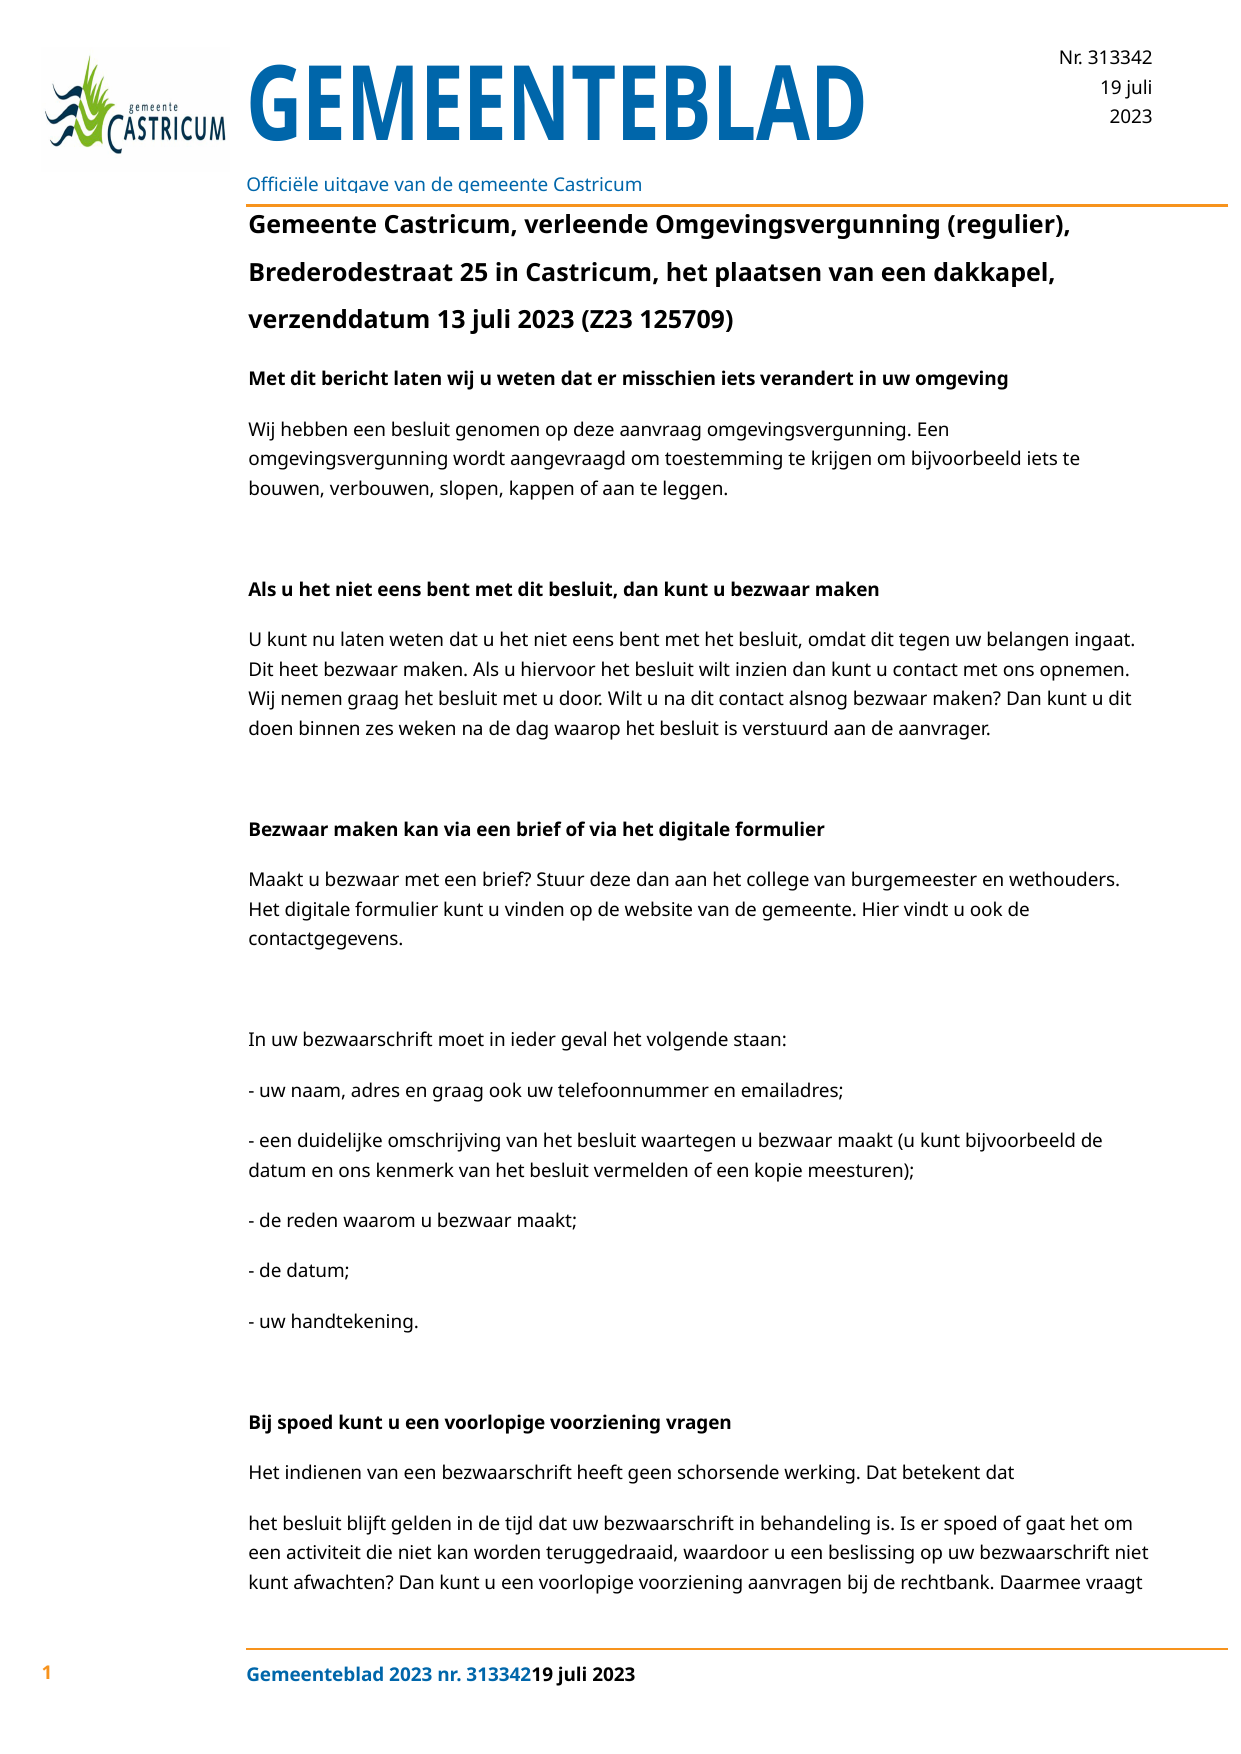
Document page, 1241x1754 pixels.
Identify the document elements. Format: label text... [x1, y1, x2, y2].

text Gemeente Castricum, verleende Omgevingsvergunning (regulier), Brederodestraat 25 in Castricum, het plaatsen van een dakkapel, verzenddatum 13 juli 2023 (Z23 125709) [248, 207, 1152, 336]
picture [41, 47, 231, 172]
text Het indienen van een bezwaarschrift heeft geen schorsende werking. Dat betekent dat [248, 1459, 1152, 1485]
text - de datum; [248, 1258, 1152, 1283]
text Bij spoed kunt u een voorlopige voorziening vragen [248, 1409, 1152, 1434]
text - uw naam, adres en graag ook uw telefoonnummer en emailadres; [248, 1077, 1152, 1102]
text U kunt nu laten weten dat u het niet eens bent met het besluit, omdat dit tegen uw belangen ingaat. Dit heet bezwaar maken. Als u hiervoor het besluit wilt inzien dan kunt u contact met ons opnemen. Wij nemen graag het besluit met u door. Wilt u na dit contact alsnog bezwaar maken? Dan kunt u dit doen binnen zes weken na de dag waarop het besluit is verstuurd aan de aanvrager. [248, 626, 1152, 741]
text Maakt u bezwaar met een brief? Stuur deze dan aan het college van burgemeester en wethouders. Het digitale formulier kunt u vinden op de website van de gemeente. Hier vindt u ook de contactgegevens. [248, 866, 1152, 951]
text - een duidelijke omschrijving van het besluit waartegen u bezwaar maakt (u kunt bijvoorbeeld de datum en ons kenmerk van het besluit vermelden of een kopie meesturen); [248, 1127, 1152, 1182]
text - de reden waarom u bezwaar maakt; [248, 1207, 1152, 1233]
text In uw bezwaarschrift moet in ieder geval het volgende staan: [248, 1026, 1152, 1052]
text - uw handtekening. [248, 1308, 1152, 1334]
text Wij hebben een besluit genomen op deze aanvraag omgevingsvergunning. Een omgevingsvergunning wordt aangevraagd om toestemming te krijgen om bijvoorbeeld iets te bouwen, verbouwen, slopen, kappen of aan te leggen. [248, 416, 1152, 501]
text het besluit blijft gelden in de tijd dat uw bezwaarschrift in behandeling is. Is er spoed of gaat het om een activiteit die niet kan worden teruggedraaid, waardoor u een beslissing op uw bezwaarschrift niet kunt afwachten? Dan kunt u een voorlopige voorziening aanvragen bij de rechtbank. Daarmee vraagt [248, 1510, 1152, 1594]
text Als u het niet eens bent met dit besluit, dan kunt u bezwaar maken [248, 576, 1152, 602]
text Bezwaar maken kan via een brief of via het digitale formulier [248, 816, 1152, 842]
text Met dit bericht laten wij u weten dat er misschien iets verandert in uw omgeving [248, 366, 1152, 391]
